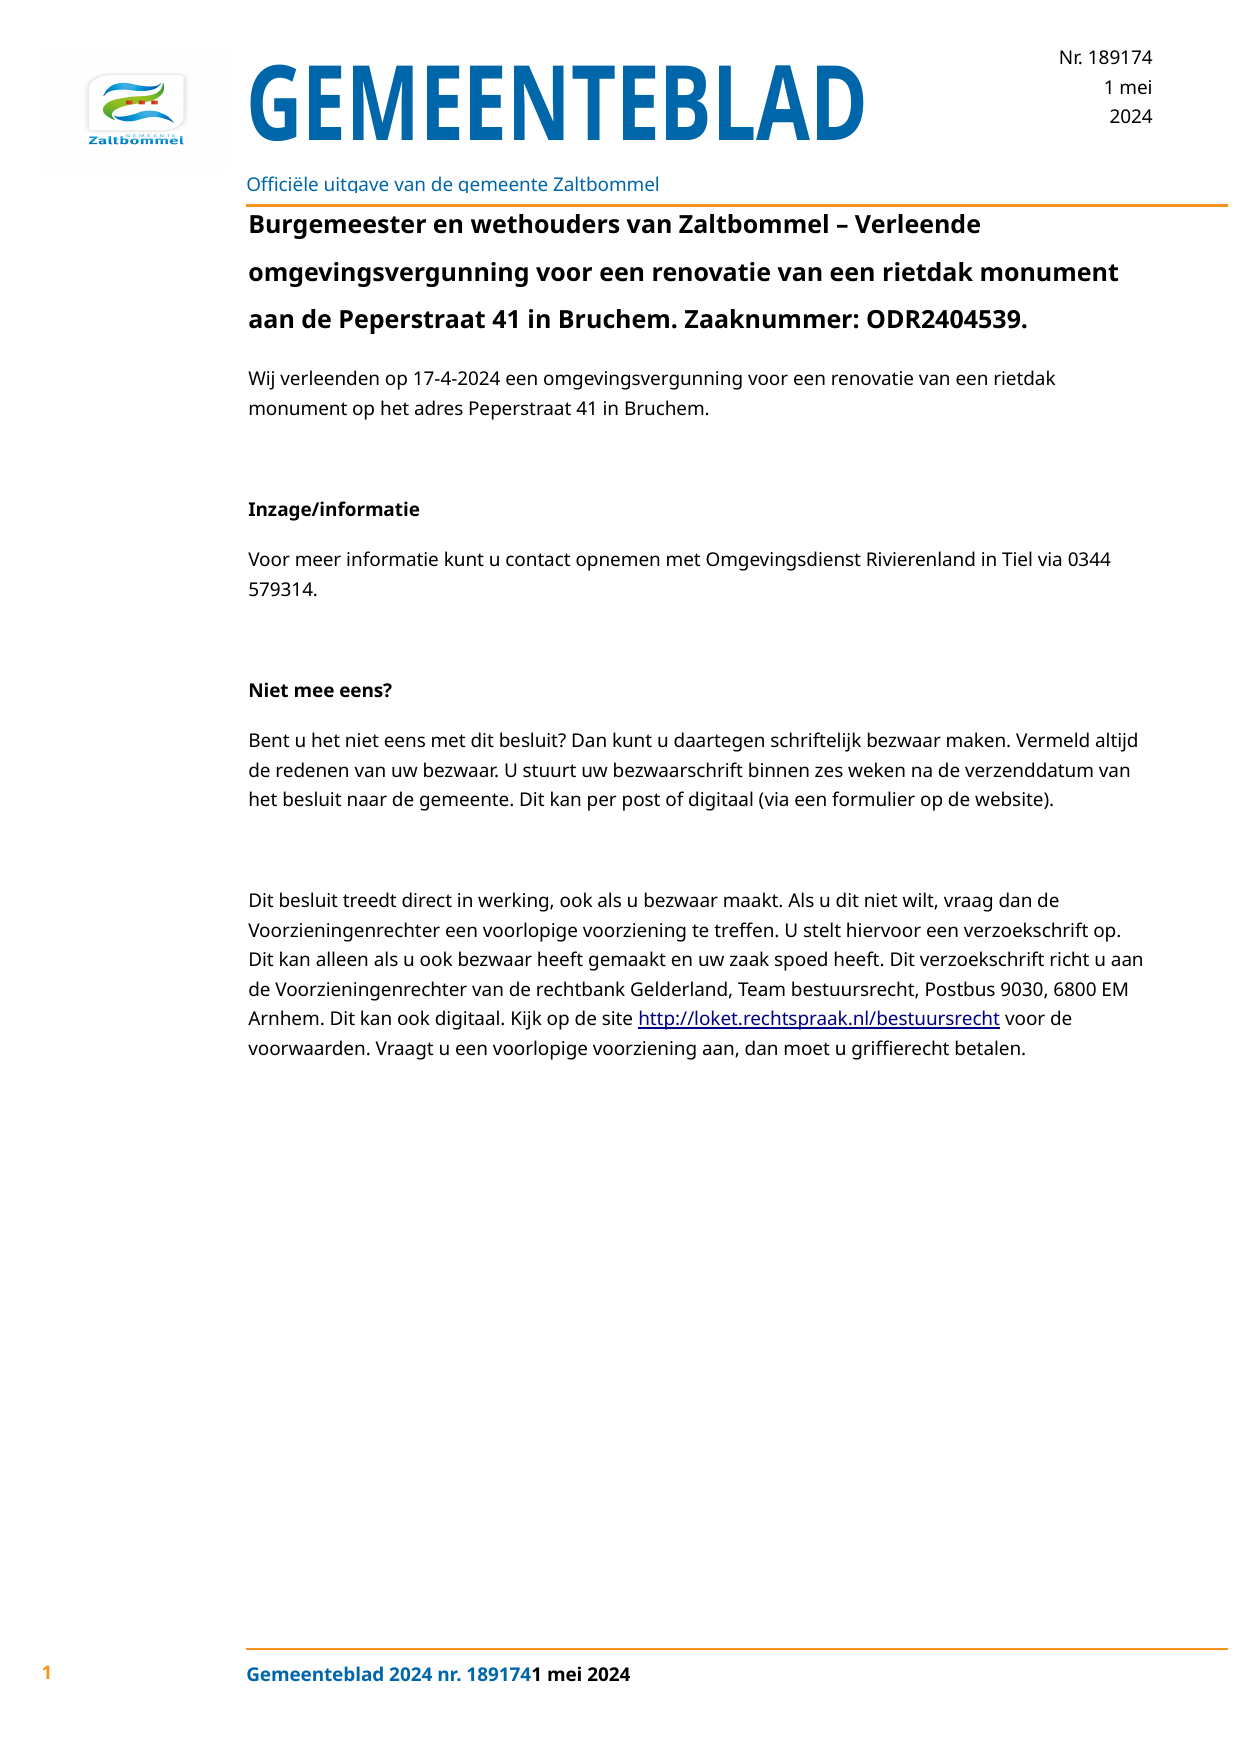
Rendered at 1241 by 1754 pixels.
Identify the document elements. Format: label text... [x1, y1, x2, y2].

picture [41, 47, 231, 172]
text Voor meer informatie kunt u contact opnemen met Omgevingsdienst Rivierenland in Tiel via 0344 579314. [248, 546, 1152, 602]
text Burgemeester en wethouders van Zaltbommel – Verleende omgevingsvergunning voor een renovatie van een rietdak monument aan de Peperstraat 41 in Bruchem. Zaaknummer: ODR2404539. [248, 207, 1152, 336]
text Dit besluit treedt direct in werking, ook als u bezwaar maakt. Als u dit niet wilt, vraag dan de Voorzieningenrechter een voorlopige voorziening te treffen. U stelt hiervoor een verzoekschrift op. Dit kan alleen als u ook bezwaar heeft gemaakt en uw zaak spoed heeft. Dit verzoekschrift richt u aan de Voorzieningenrechter van de rechtbank Gelderland, Team bestuursrecht, Postbus 9030, 6800 EM Arnhem. Dit kan ook digitaal. Kijk op de site http://loket.rechtspraak.nl/bestuursrecht voor de voorwaarden. Vraagt u een voorlopige voorziening aan, dan moet u griffierecht betalen. [248, 887, 1152, 1061]
text Inzage/informatie [248, 496, 1152, 522]
text Wij verleenden op 17-4-2024 een omgevingsvergunning voor een renovatie van een rietdak monument op het adres Peperstraat 41 in Bruchem. [248, 366, 1152, 421]
text Niet mee eens? [248, 677, 1152, 702]
text Bent u het niet eens met dit besluit? Dan kunt u daartegen schriftelijk bezwaar maken. Vermeld altijd de redenen van uw bezwaar. U stuurt uw bezwaarschrift binnen zes weken na de verzenddatum van het besluit naar de gemeente. Dit kan per post of digitaal (via een formulier op de website). [248, 727, 1152, 812]
